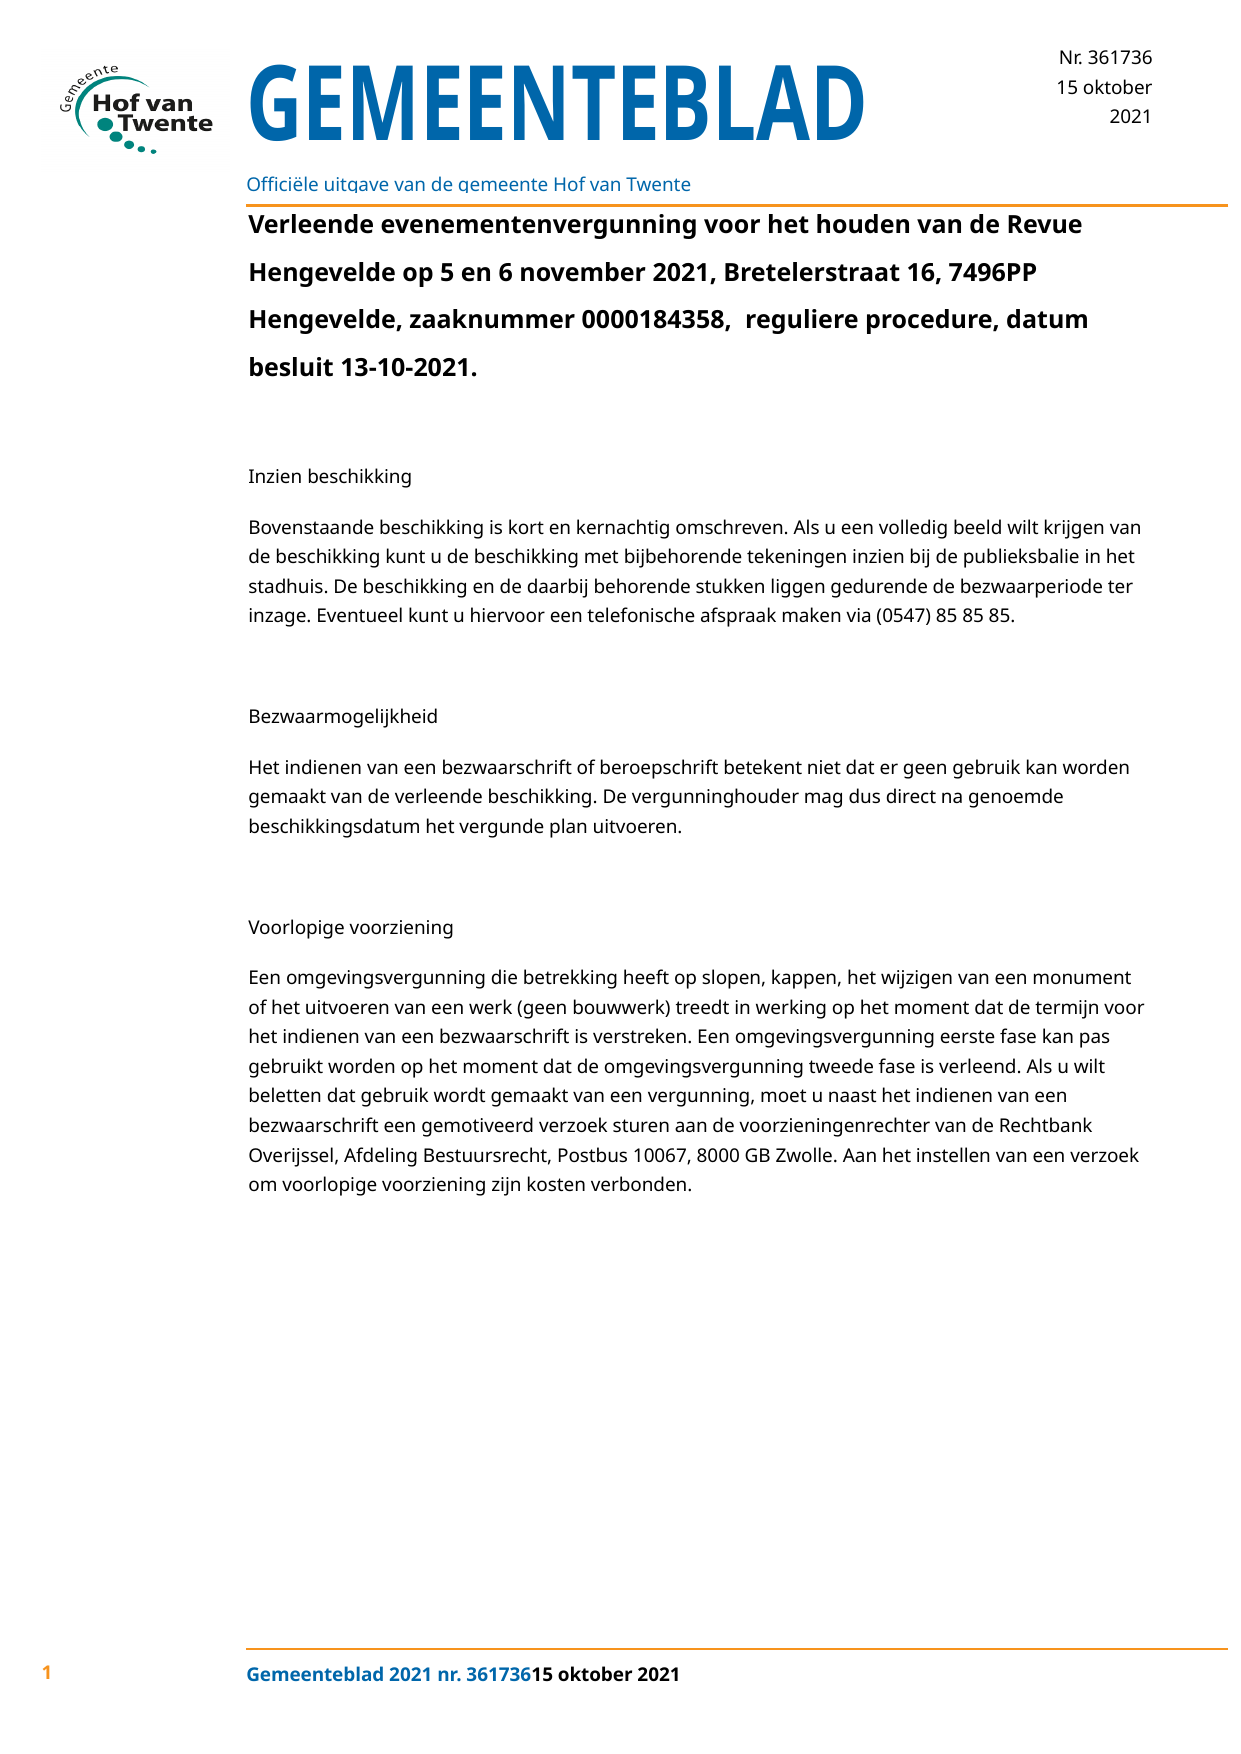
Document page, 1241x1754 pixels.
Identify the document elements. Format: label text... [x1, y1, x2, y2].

text Bovenstaande beschikking is kort en kernachtig omschreven. Als u een volledig beeld wilt krijgen van de beschikking kunt u de beschikking met bijbehorende tekeningen inzien bij de publieksbalie in het stadhuis. De beschikking en de daarbij behorende stukken liggen gedurende de bezwaarperiode ter inzage. Eventueel kunt u hiervoor een telefonische afspraak maken via (0547) 85 85 85. [248, 514, 1152, 628]
text Voorlopige voorziening [248, 914, 1152, 940]
text Inzien beschikking [248, 463, 1152, 489]
text Verleende evenementenvergunning voor het houden van de Revue Hengevelde op 5 en 6 november 2021, Bretelerstraat 16, 7496PP Hengevelde, zaaknummer 0000184358, reguliere procedure, datum besluit 13-10-2021. [248, 207, 1152, 384]
text Een omgevingsvergunning die betrekking heeft op slopen, kappen, het wijzigen van een monument of het uitvoeren van een werk (geen bouwwerk) treedt in werking op het moment dat de termijn voor het indienen van een bezwaarschrift is verstreken. Een omgevingsvergunning eerste fase kan pas gebruikt worden op het moment dat de omgevingsvergunning tweede fase is verleend. Als u wilt beletten dat gebruik wordt gemaakt van een vergunning, moet u naast het indienen van een bezwaarschrift een gemotiveerd verzoek sturen aan de voorzieningenrechter van de Rechtbank Overijssel, Afdeling Bestuursrecht, Postbus 10067, 8000 GB Zwolle. Aan het instellen van een verzoek om voorlopige voorziening zijn kosten verbonden. [248, 964, 1152, 1197]
text Het indienen van een bezwaarschrift of beroepschrift betekent niet dat er geen gebruik kan worden gemaakt van de verleende beschikking. De vergunninghouder mag dus direct na genoemde beschikkingsdatum het vergunde plan uitvoeren. [248, 754, 1152, 839]
text Bezwaarmogelijkheid [248, 703, 1152, 729]
picture [41, 47, 231, 172]
